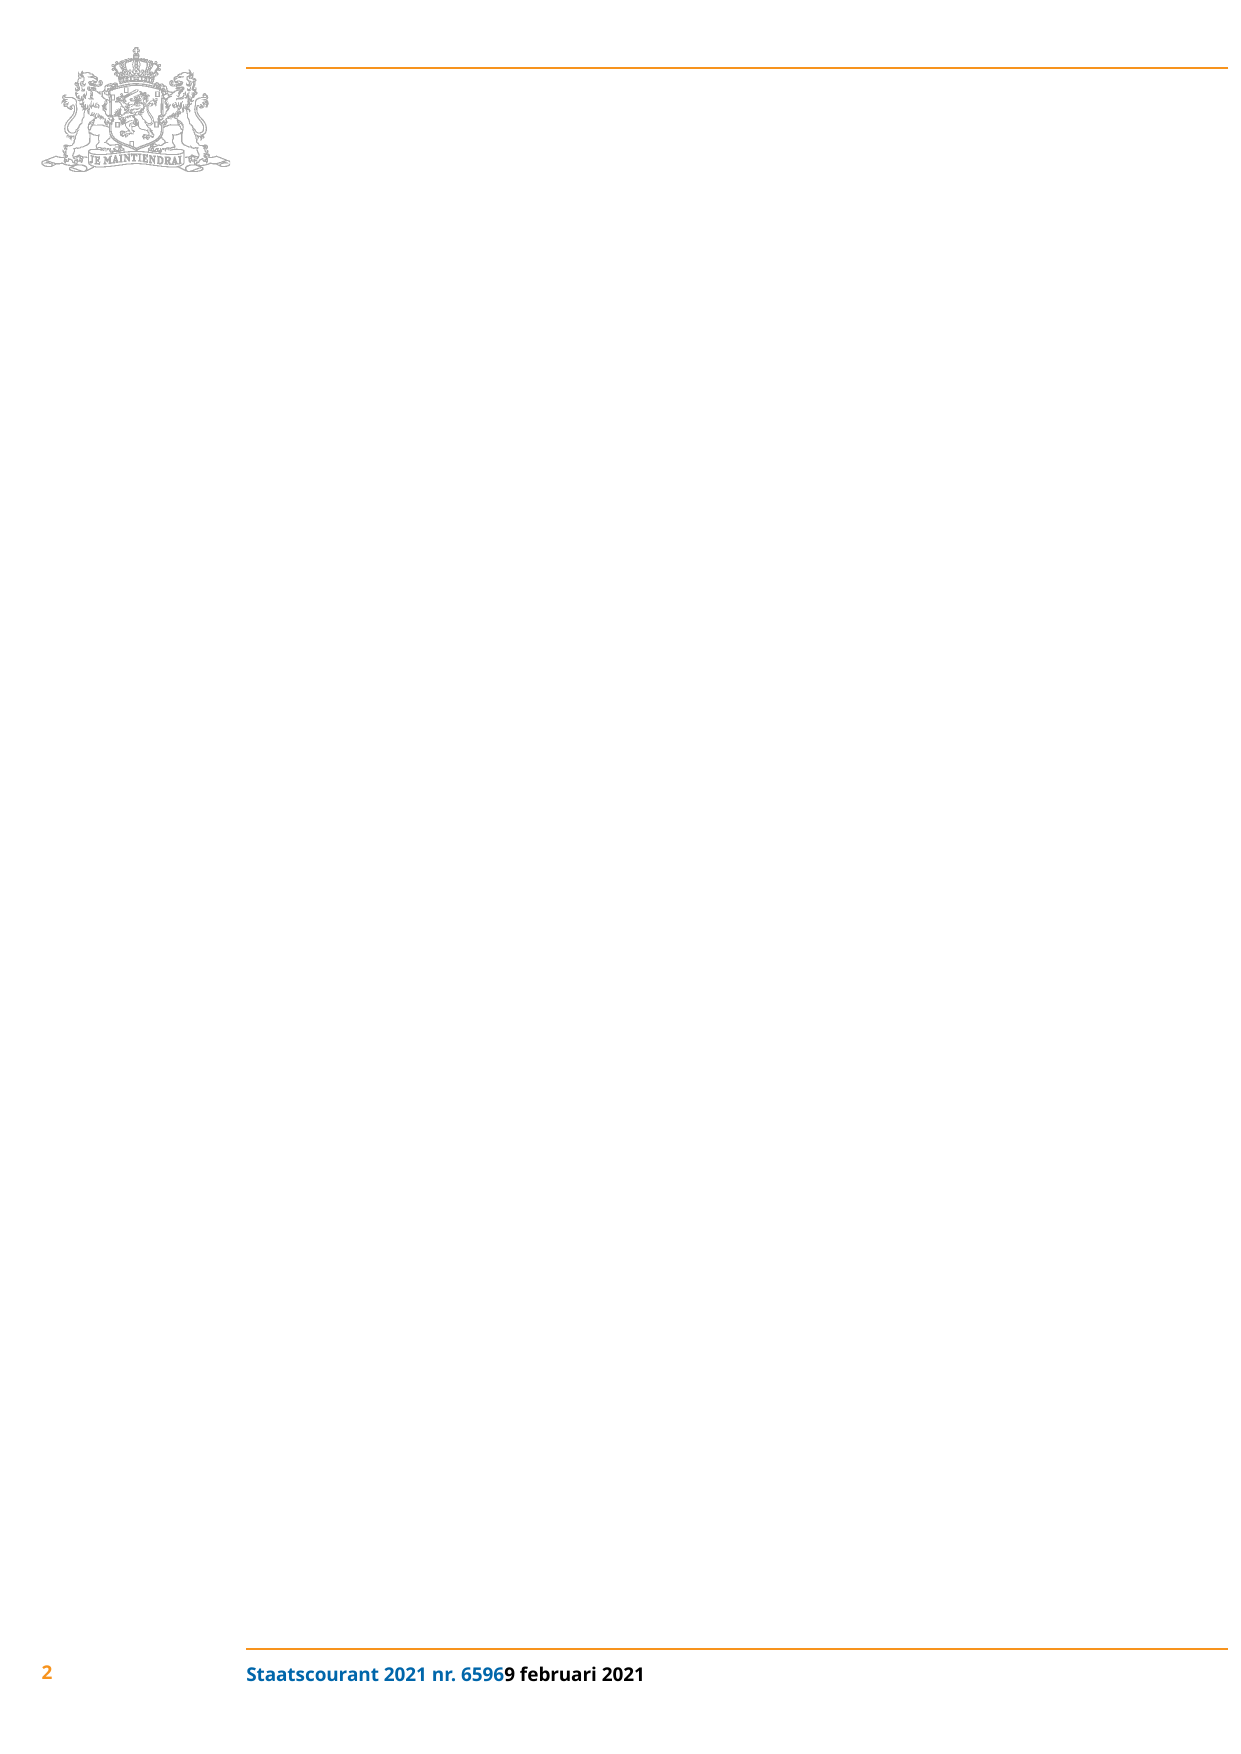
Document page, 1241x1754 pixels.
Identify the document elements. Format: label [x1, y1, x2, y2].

picture [41, 47, 231, 172]
